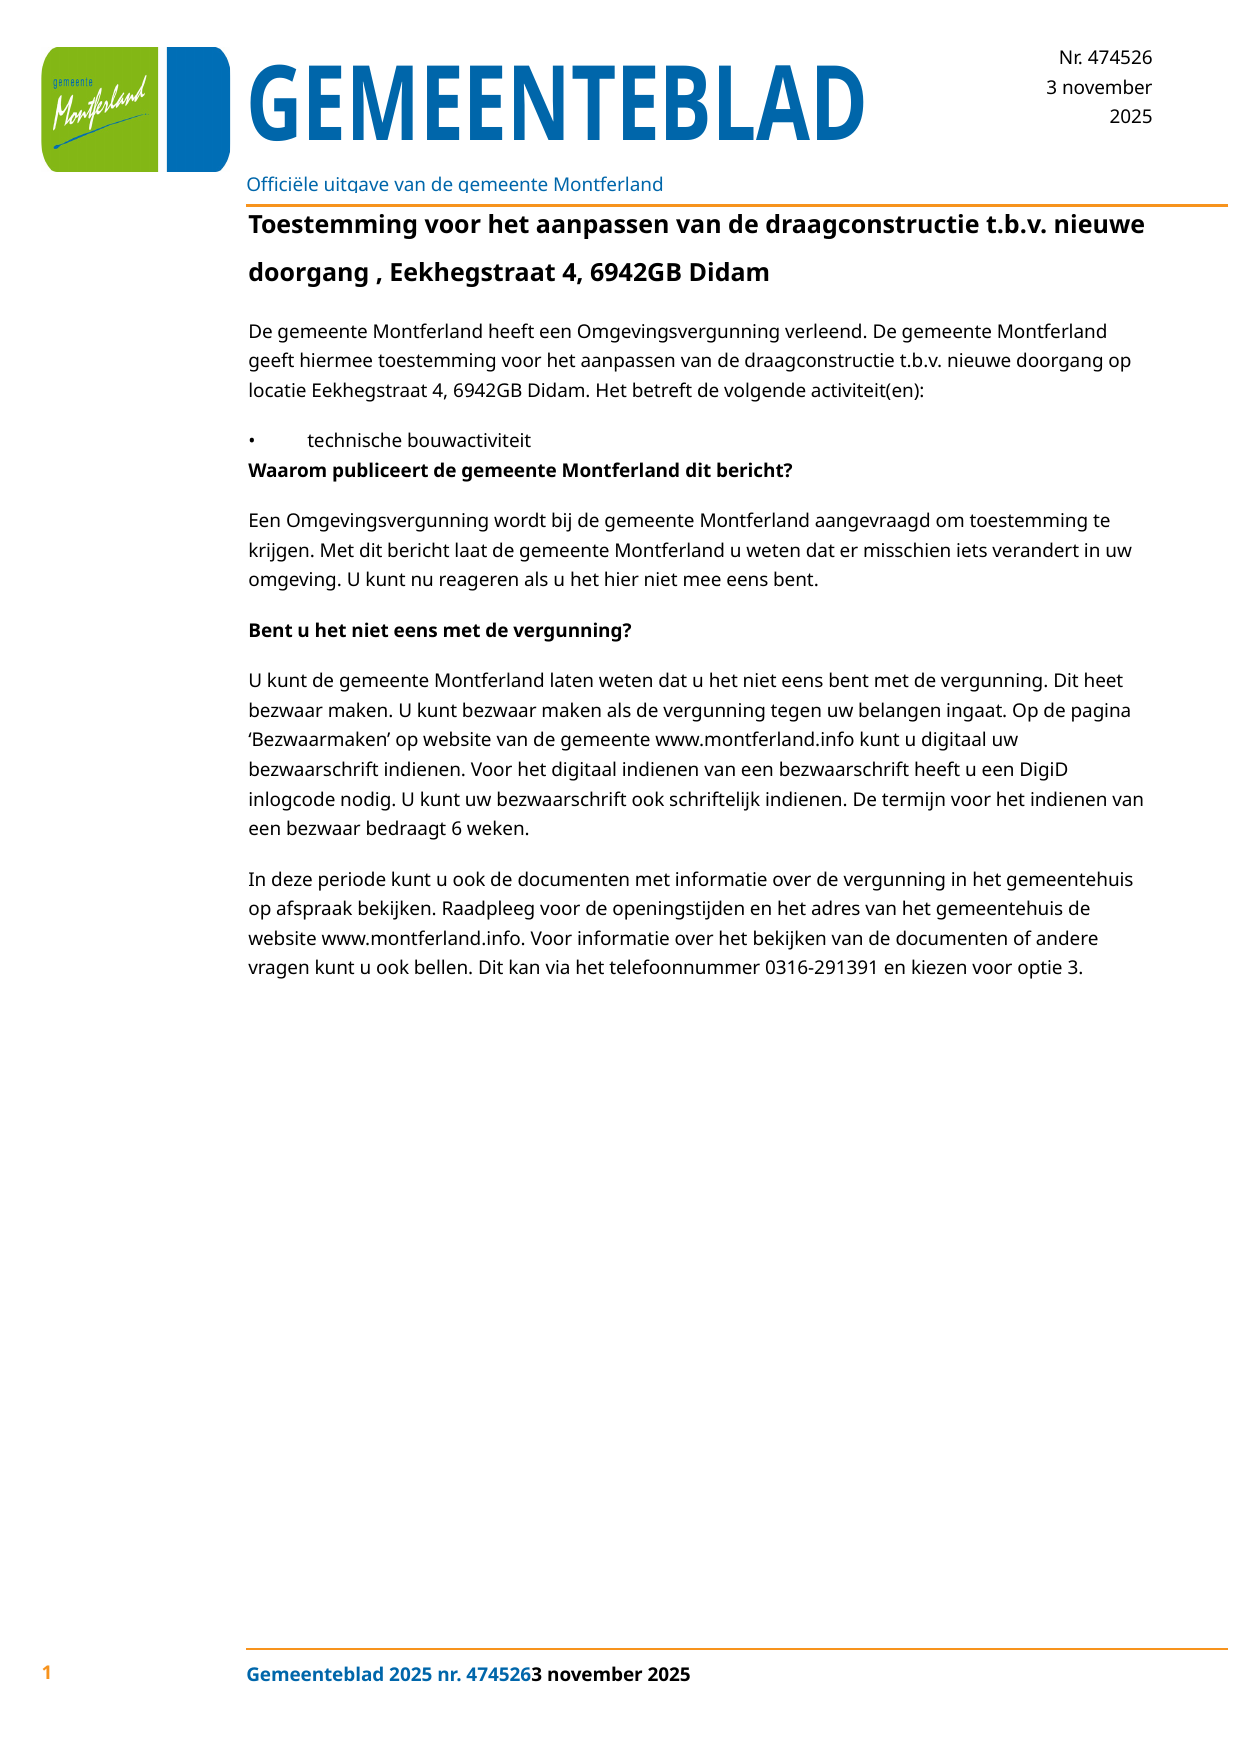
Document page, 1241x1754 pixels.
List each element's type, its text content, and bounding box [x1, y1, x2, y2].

text Toestemming voor het aanpassen van de draagconstructie t.b.v. nieuwe doorgang , Eekhegstraat 4, 6942GB Didam [248, 207, 1152, 288]
list technische bouwactiviteit [248, 427, 1152, 453]
text Bent u het niet eens met de vergunning? [248, 617, 1152, 643]
text Waarom publiceert de gemeente Montferland dit bericht? [248, 457, 1152, 483]
text Een Omgevingsvergunning wordt bij de gemeente Montferland aangevraagd om toestemming te krijgen. Met dit bericht laat de gemeente Montferland u weten dat er misschien iets verandert in uw omgeving. U kunt nu reageren als u het hier niet mee eens bent. [248, 507, 1152, 592]
text De gemeente Montferland heeft een Omgevingsvergunning verleend. De gemeente Montferland geeft hiermee toestemming voor het aanpassen van de draagconstructie t.b.v. nieuwe doorgang op locatie Eekhegstraat 4, 6942GB Didam. Het betreft de volgende activiteit(en): [248, 318, 1152, 403]
picture [41, 47, 231, 172]
text U kunt de gemeente Montferland laten weten dat u het niet eens bent met de vergunning. Dit heet bezwaar maken. U kunt bezwaar maken als de vergunning tegen uw belangen ingaat. Op de pagina ‘Bezwaarmaken’ op website van de gemeente www.montferland.info kunt u digitaal uw bezwaarschrift indienen. Voor het digitaal indienen van een bezwaarschrift heeft u een DigiD inlogcode nodig. U kunt uw bezwaarschrift ook schriftelijk indienen. De termijn voor het indienen van een bezwaar bedraagt 6 weken. [248, 667, 1152, 841]
text In deze periode kunt u ook de documenten met informatie over de vergunning in het gemeentehuis op afspraak bekijken. Raadpleeg voor de openingstijden en het adres van het gemeentehuis de website www.montferland.info. Voor informatie over het bekijken van de documenten of andere vragen kunt u ook bellen. Dit kan via het telefoonnummer 0316-291391 en kiezen voor optie 3. [248, 866, 1152, 980]
